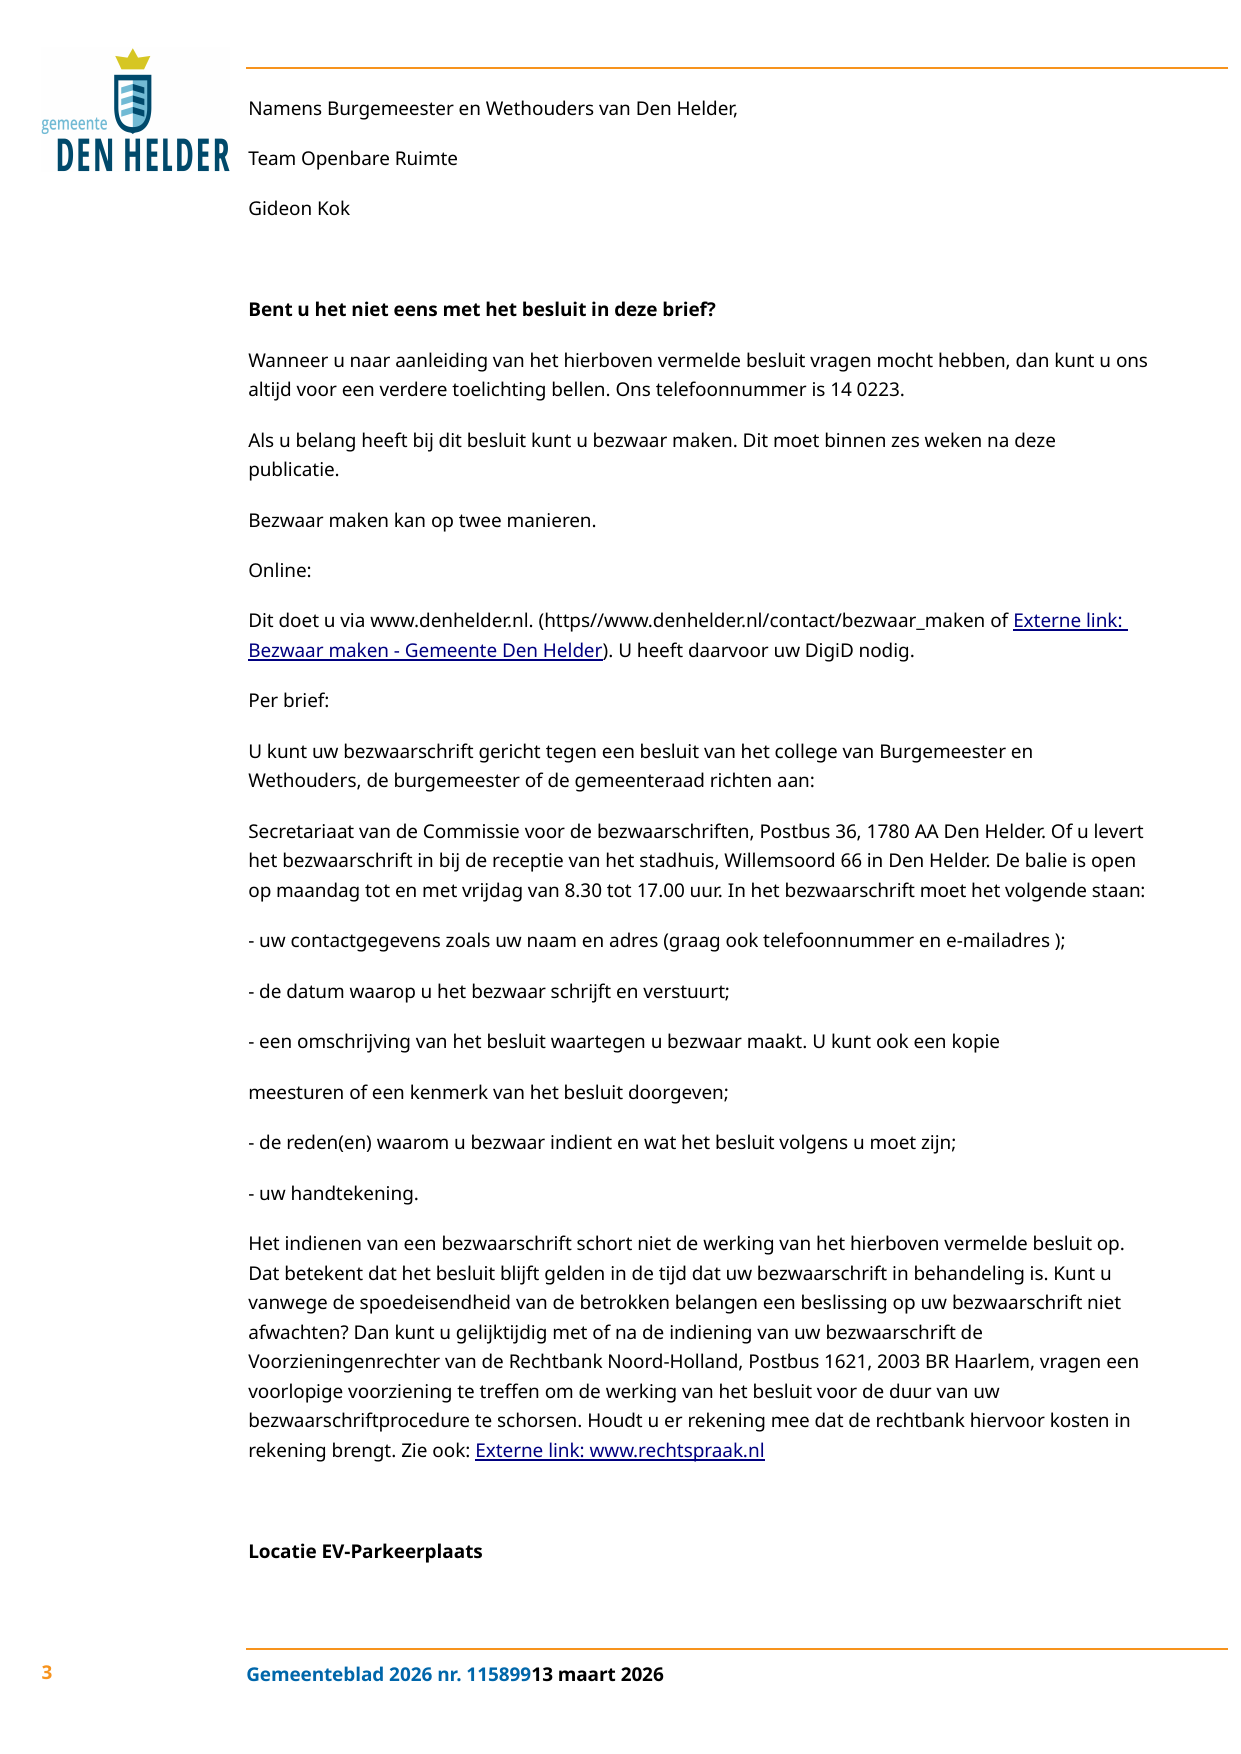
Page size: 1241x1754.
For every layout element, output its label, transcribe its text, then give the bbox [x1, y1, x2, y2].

picture [63, 144, 68, 165]
text Dit doet u via www.denhelder.nl. (https//www.denhelder.nl/contact/bezwaar_maken of Externe link: Bezwaar maken - Gemeente Den Helder). U heeft daarvoor uw DigiD nodig. [248, 608, 1152, 663]
text U kunt uw bezwaarschrift gericht tegen een besluit van het college van Burgemeester en Wethouders, de burgemeester of de gemeenteraad richten aan: [248, 738, 1152, 793]
text Bezwaar maken kan op twee manieren. [248, 507, 1152, 533]
picture [182, 144, 187, 165]
text Secretariaat van de Commissie voor de bezwaarschriften, Postbus 36, 1780 AA Den Helder. Of u levert het bezwaarschrift in bij de receptie van het stadhuis, Willemsoord 66 in Den Helder. De balie is open op maandag tot en met vrijdag van 8.30 tot 17.00 uur. In het bezwaarschrift moet het volgende staan: [248, 818, 1152, 903]
picture [41, 47, 231, 172]
text Namens Burgemeester en Wethouders van Den Helder, [248, 95, 1152, 121]
text - een omschrijving van het besluit waartegen u bezwaar maakt. U kunt ook een kopie [248, 1028, 1152, 1054]
text Gideon Kok [248, 196, 1152, 221]
text Bent u het niet eens met het besluit in deze brief? [248, 296, 1152, 322]
text - uw handtekening. [248, 1180, 1152, 1206]
text Als u belang heeft bij dit besluit kunt u bezwaar maken. Dit moet binnen zes weken na deze publicatie. [248, 427, 1152, 482]
picture [130, 157, 135, 172]
text - de reden(en) waarom u bezwaar indient en wat het besluit volgens u moet zijn; [248, 1129, 1152, 1155]
text Per brief: [248, 688, 1152, 713]
text - de datum waarop u het bezwaar schrijft en verstuurt; [248, 978, 1152, 1004]
text Team Openbare Ruimte [248, 145, 1152, 171]
text Online: [248, 557, 1152, 583]
text Locatie EV-Parkeerplaats [248, 1538, 1152, 1564]
text - uw contactgegevens zoals uw naam en adres (graag ook telefoonnummer en e-mailadres ); [248, 928, 1152, 953]
picture [100, 154, 106, 172]
text Wanneer u naar aanleiding van het hierboven vermelde besluit vragen mocht hebben, dan kunt u ons altijd voor een verdere toelichting bellen. Ons telefoonnummer is 14 0223. [248, 347, 1152, 402]
picture [220, 160, 224, 172]
text Het indienen van een bezwaarschrift schort niet de werking van het hierboven vermelde besluit op. Dat betekent dat het besluit blijft gelden in de tijd dat uw bezwaarschrift in behandeling is. Kunt u vanwege de spoedeisendheid van de betrokken belangen een beslissing op uw bezwaarschrift niet afwachten? Dan kunt u gelijktijdig met of na de indiening van uw bezwaarschrift de Voorzieningenrechter van de Rechtbank Noord-Holland, Postbus 1621, 2003 BR Haarlem, vragen een voorlopige voorziening te treffen om de werking van het besluit voor de duur van uw bezwaarschriftprocedure te schorsen. Houdt u er rekening mee dat de rechtbank hiervoor kosten in rekening brengt. Zie ook: Externe link: www.rechtspraak.nl [248, 1230, 1152, 1463]
text meesturen of een kenmerk van het besluit doorgeven; [248, 1079, 1152, 1105]
